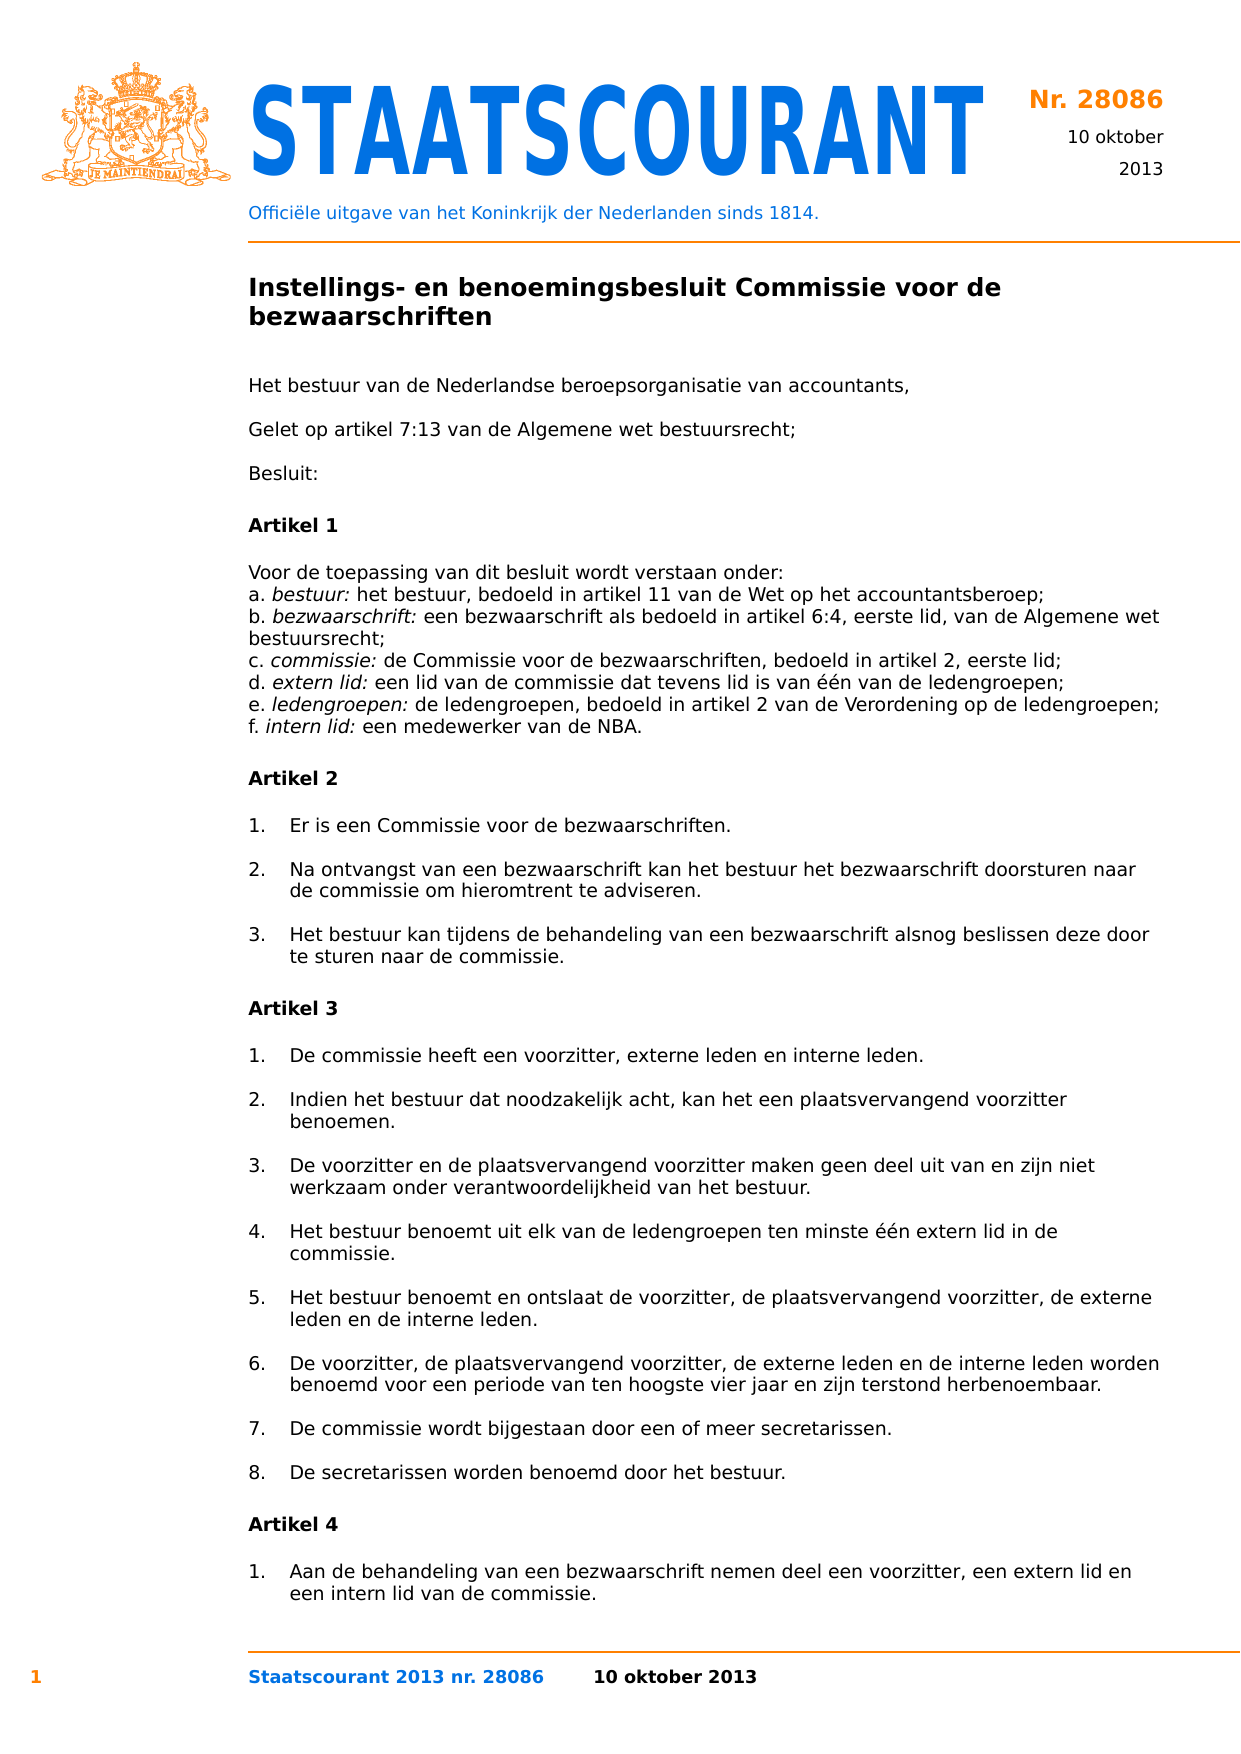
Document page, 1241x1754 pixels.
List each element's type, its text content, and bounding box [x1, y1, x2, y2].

text 2. Na ontvangst van een bezwaarschrift kan het bestuur het bezwaarschrift doorsturen naar de commissie om hieromtrent te adviseren. [248, 858, 1163, 902]
text d. extern lid: een lid van de commissie dat tevens lid is van één van de ledengroepen; [248, 672, 1163, 694]
subtitle Artikel 3 [248, 998, 1163, 1020]
text Besluit: [248, 463, 1163, 485]
table_cell 10 oktober [998, 121, 1240, 153]
text 1. Aan de behandeling van een bezwaarschrift nemen deel een voorzitter, een extern lid en een intern lid van de commissie. [248, 1561, 1163, 1605]
text Gelet op artikel 7:13 van de Algemene wet bestuursrecht; [248, 419, 1163, 441]
subtitle Artikel 2 [248, 768, 1163, 789]
subtitle Artikel 1 [248, 515, 1163, 537]
text c. commissie: de Commissie voor de bezwaarschriften, bedoeld in artikel 2, eerste lid; [248, 650, 1163, 672]
text 1. De commissie heeft een voorzitter, externe leden en interne leden. [248, 1045, 1163, 1067]
text 1. Er is een Commissie voor de bezwaarschriften. [248, 814, 1163, 837]
table_cell 2013 [998, 153, 1240, 203]
text 7. De commissie wordt bijgestaan door een of meer secretarissen. [248, 1418, 1163, 1440]
text a. bestuur: het bestuur, bedoeld in artikel 11 van de Wet op het accountantsberoep; [248, 584, 1163, 606]
table_cell Officiële uitgave van het Koninkrijk der Nederlanden sinds 1814. [248, 203, 1240, 241]
text 2. Indien het bestuur dat noodzakelijk acht, kan het een plaatsvervangend voorzitter benoemen. [248, 1089, 1163, 1133]
subtitle Artikel 4 [248, 1514, 1163, 1536]
subtitle Instellings- en benoemingsbesluit Commissie voor de bezwaarschriften [248, 273, 1163, 331]
text Voor de toepassing van dit besluit wordt verstaan onder: [248, 562, 1163, 584]
text 6. De voorzitter, de plaatsvervangend voorzitter, de externe leden en de interne leden worden benoemd voor een periode van ten hoogste vier jaar en zijn terstond herbenoembaar. [248, 1352, 1163, 1396]
table_header [25, 62, 248, 241]
text 8. De secretarissen worden benoemd door het bestuur. [248, 1462, 1163, 1484]
text 5. Het bestuur benoemt en ontslaat de voorzitter, de plaatsvervangend voorzitter, de externe leden en de interne leden. [248, 1287, 1163, 1331]
table_header Nr. 28086 [998, 62, 1240, 121]
text e. ledengroepen: de ledengroepen, bedoeld in artikel 2 van de Verordening op de ledengroepen; [248, 694, 1163, 716]
picture [41, 62, 231, 186]
text 4. Het bestuur benoemt uit elk van de ledengroepen ten minste één extern lid in de commissie. [248, 1221, 1163, 1265]
table_header STAATSCOURANT [248, 62, 998, 203]
text b. bezwaarschrift: een bezwaarschrift als bedoeld in artikel 6:4, eerste lid, van de Algemene wet bestuursrecht; [248, 606, 1163, 650]
text f. intern lid: een medewerker van de NBA. [248, 716, 1163, 738]
text Het bestuur van de Nederlandse beroepsorganisatie van accountants, [248, 375, 1163, 397]
text 3. De voorzitter en de plaatsvervangend voorzitter maken geen deel uit van en zijn niet werkzaam onder verantwoordelijkheid van het bestuur. [248, 1155, 1163, 1199]
text 3. Het bestuur kan tijdens de behandeling van een bezwaarschrift alsnog beslissen deze door te sturen naar de commissie. [248, 924, 1163, 968]
